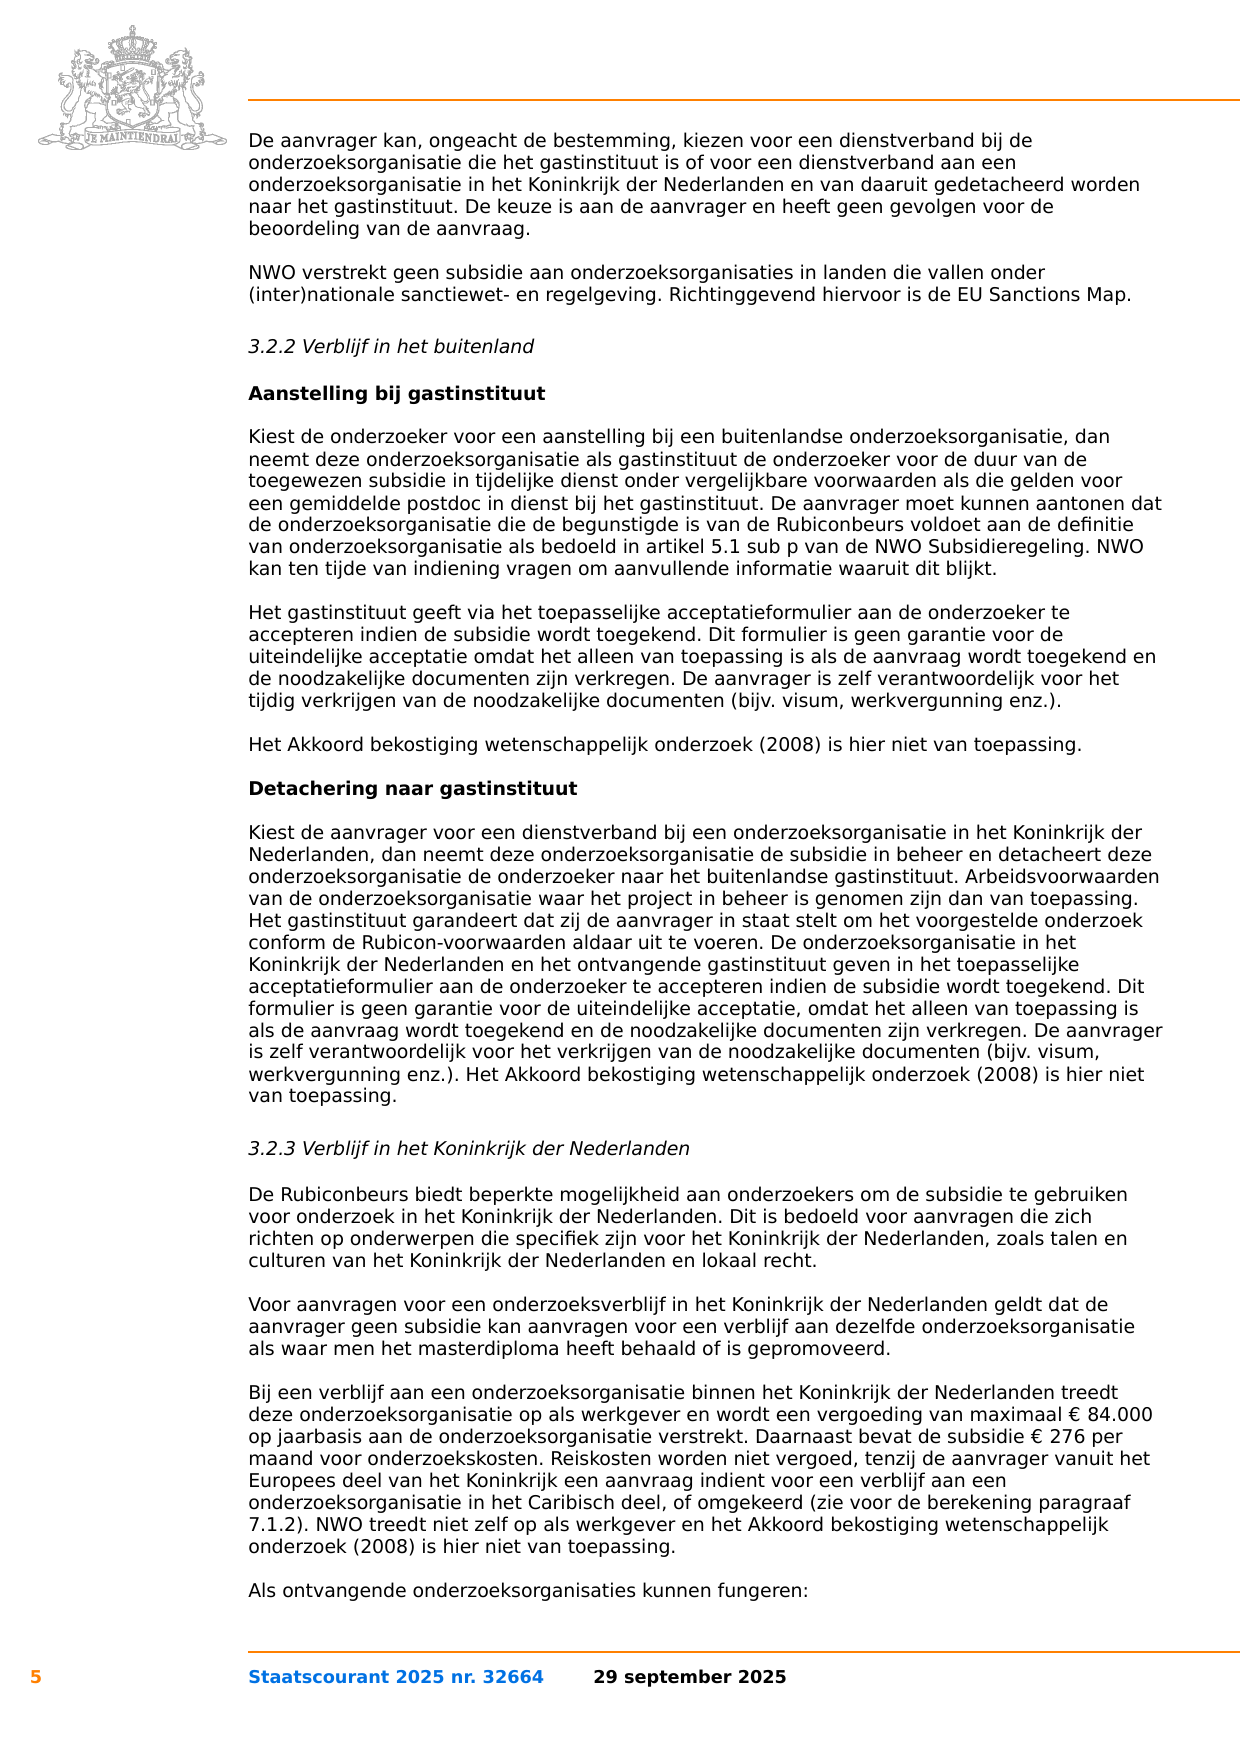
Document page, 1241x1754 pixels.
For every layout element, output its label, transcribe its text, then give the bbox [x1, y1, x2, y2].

subtitle Detachering naar gastinstituut [248, 778, 1163, 800]
text De Rubiconbeurs biedt beperkte mogelijkheid aan onderzoekers om de subsidie te gebruiken voor onderzoek in het Koninkrijk der Nederlanden. Dit is bedoeld voor aanvragen die zich richten op onderwerpen die specifiek zijn voor het Koninkrijk der Nederlanden, zoals talen en culturen van het Koninkrijk der Nederlanden en lokaal recht. [248, 1184, 1163, 1272]
text Het gastinstituut geeft via het toepasselijke acceptatieformulier aan de onderzoeker te accepteren indien de subsidie wordt toegekend. Dit formulier is geen garantie voor de uiteindelijke acceptatie omdat het alleen van toepassing is als de aanvraag wordt toegekend en de noodzakelijke documenten zijn verkregen. De aanvrager is zelf verantwoordelijk voor het tijdig verkrijgen van de noodzakelijke documenten (bijv. visum, werkvergunning enz.). [248, 602, 1163, 712]
text Kiest de aanvrager voor een dienstverband bij een onderzoeksorganisatie in het Koninkrijk der Nederlanden, dan neemt deze onderzoeksorganisatie de subsidie in beheer en detacheert deze onderzoeksorganisatie de onderzoeker naar het buitenlandse gastinstituut. Arbeidsvoorwaarden van de onderzoeksorganisatie waar het project in beheer is genomen zijn dan van toepassing. Het gastinstituut garandeert dat zij de aanvrager in staat stelt om het voorgestelde onderzoek conform de Rubicon-voorwaarden aldaar uit te voeren. De onderzoeksorganisatie in het Koninkrijk der Nederlanden en het ontvangende gastinstituut geven in het toepasselijke acceptatieformulier aan de onderzoeker te accepteren indien de subsidie wordt toegekend. Dit formulier is geen garantie voor de uiteindelijke acceptatie, omdat het alleen van toepassing is als de aanvraag wordt toegekend en de noodzakelijke documenten zijn verkregen. De aanvrager is zelf verantwoordelijk voor het verkrijgen van de noodzakelijke documenten (bijv. visum, werkvergunning enz.). Het Akkoord bekostiging wetenschappelijk onderzoek (2008) is hier niet van toepassing. [248, 822, 1163, 1107]
subtitle 3.2.2 Verblijf in het buitenland [248, 336, 1163, 358]
subtitle Aanstelling bij gastinstituut [248, 383, 1163, 404]
text Als ontvangende onderzoeksorganisaties kunnen fungeren: [248, 1580, 1163, 1602]
text De aanvrager kan, ongeacht de bestemming, kiezen voor een dienstverband bij de onderzoeksorganisatie die het gastinstituut is of voor een dienstverband aan een onderzoeksorganisatie in het Koninkrijk der Nederlanden en van daaruit gedetacheerd worden naar het gastinstituut. De keuze is aan de aanvrager en heeft geen gevolgen voor de beoordeling van de aanvraag. [248, 130, 1163, 240]
picture [38, 25, 227, 150]
text Bij een verblijf aan een onderzoeksorganisatie binnen het Koninkrijk der Nederlanden treedt deze onderzoeksorganisatie op als werkgever en wordt een vergoeding van maximaal € 84.000 op jaarbasis aan de onderzoeksorganisatie verstrekt. Daarnaast bevat de subsidie € 276 per maand voor onderzoekskosten. Reiskosten worden niet vergoed, tenzij de aanvrager vanuit het Europees deel van het Koninkrijk een aanvraag indient voor een verblijf aan een onderzoeksorganisatie in het Caribisch deel, of omgekeerd (zie voor de berekening paragraaf 7.1.2). NWO treedt niet zelf op als werkgever en het Akkoord bekostiging wetenschappelijk onderzoek (2008) is hier niet van toepassing. [248, 1382, 1163, 1558]
text NWO verstrekt geen subsidie aan onderzoeksorganisaties in landen die vallen onder (inter)nationale sanctiewet- en regelgeving. Richtinggevend hiervoor is de EU Sanctions Map. [248, 262, 1163, 306]
subtitle 3.2.3 Verblijf in het Koninkrijk der Nederlanden [248, 1137, 1163, 1159]
text Kiest de onderzoeker voor een aanstelling bij een buitenlandse onderzoeksorganisatie, dan neemt deze onderzoeksorganisatie als gastinstituut de onderzoeker voor de duur van de toegewezen subsidie in tijdelijke dienst onder vergelijkbare voorwaarden als die gelden voor een gemiddelde postdoc in dienst bij het gastinstituut. De aanvrager moet kunnen aantonen dat de onderzoeksorganisatie die de begunstigde is van de Rubiconbeurs voldoet aan de definitie van onderzoeksorganisatie als bedoeld in artikel 5.1 sub p van de NWO Subsidieregeling. NWO kan ten tijde van indiening vragen om aanvullende informatie waaruit dit blijkt. [248, 426, 1163, 580]
text Het Akkoord bekostiging wetenschappelijk onderzoek (2008) is hier niet van toepassing. [248, 734, 1163, 756]
text Voor aanvragen voor een onderzoeksverblijf in het Koninkrijk der Nederlanden geldt dat de aanvrager geen subsidie kan aanvragen voor een verblijf aan dezelfde onderzoeksorganisatie als waar men het masterdiploma heeft behaald of is gepromoveerd. [248, 1294, 1163, 1360]
